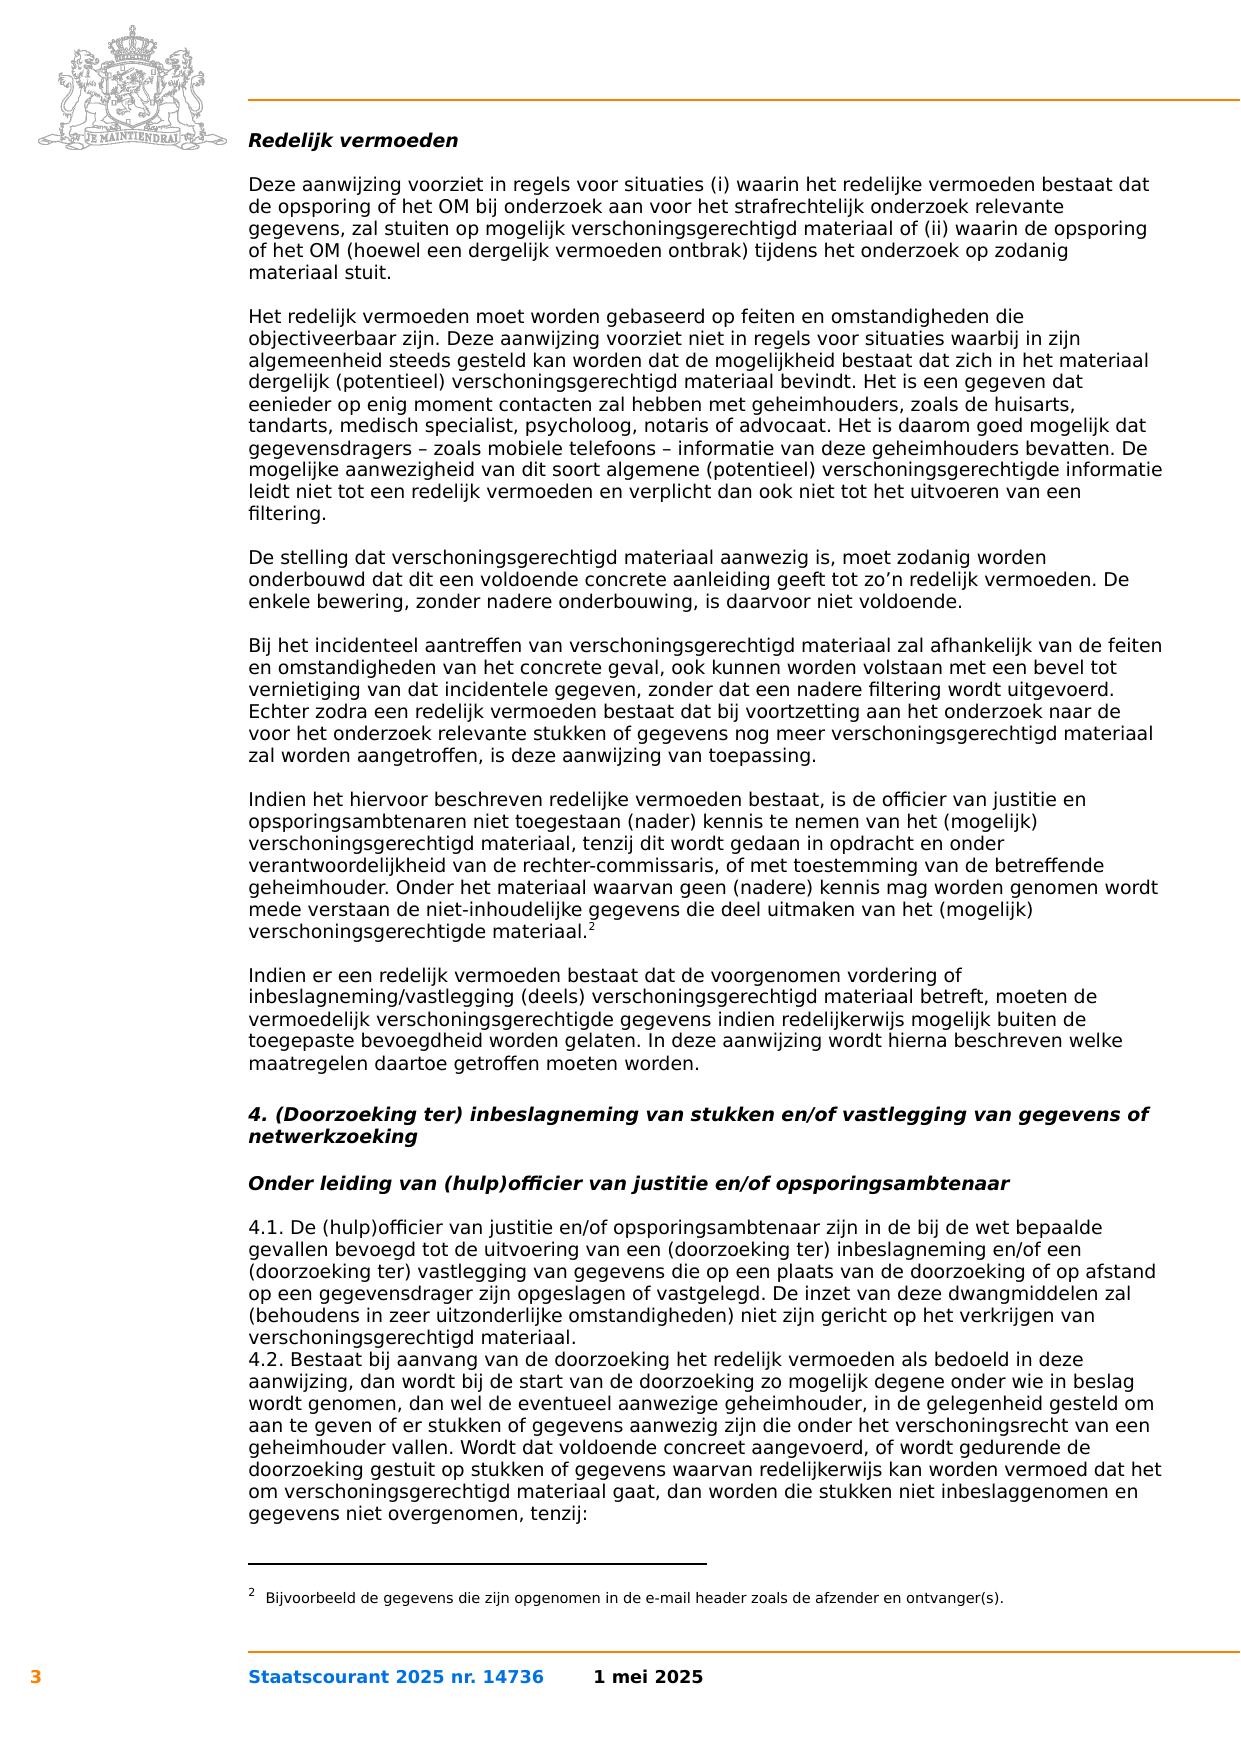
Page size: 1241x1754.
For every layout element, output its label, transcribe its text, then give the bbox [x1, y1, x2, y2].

text 4.2. Bestaat bij aanvang van de doorzoeking het redelijk vermoeden als bedoeld in deze aanwijzing, dan wordt bij de start van de doorzoeking zo mogelijk degene onder wie in beslag wordt genomen, dan wel de eventueel aanwezige geheimhouder, in de gelegenheid gesteld om aan te geven of er stukken of gegevens aanwezig zijn die onder het verschoningsrecht van een geheimhouder vallen. Wordt dat voldoende concreet aangevoerd, of wordt gedurende de doorzoeking gestuit op stukken of gegevens waarvan redelijkerwijs kan worden vermoed dat het om verschoningsgerechtigd materiaal gaat, dan worden die stukken niet inbeslaggenomen en gegevens niet overgenomen, tenzij: [248, 1349, 1163, 1525]
picture [38, 25, 227, 150]
subtitle Onder leiding van (hulp)officier van justitie en/of opsporingsambtenaar [248, 1173, 1163, 1195]
text Deze aanwijzing voorziet in regels voor situaties (i) waarin het redelijke vermoeden bestaat dat de opsporing of het OM bij onderzoek aan voor het strafrechtelijk onderzoek relevante gegevens, zal stuiten op mogelijk verschoningsgerechtigd materiaal of (ii) waarin de opsporing of het OM (hoewel een dergelijk vermoeden ontbrak) tijdens het onderzoek op zodanig materiaal stuit. [248, 174, 1163, 284]
text Indien het hiervoor beschreven redelijke vermoeden bestaat, is de officier van justitie en opsporingsambtenaren niet toegestaan (nader) kennis te nemen van het (mogelijk) verschoningsgerechtigd materiaal, tenzij dit wordt gedaan in opdracht en onder verantwoordelijkheid van de rechter-commissaris, of met toestemming van de betreffende geheimhouder. Onder het materiaal waarvan geen (nadere) kennis mag worden genomen wordt mede verstaan de niet-inhoudelijke gegevens die deel uitmaken van het (mogelijk) verschoningsgerechtigde materiaal. [248, 789, 1163, 943]
subtitle Redelijk vermoeden [248, 130, 1163, 152]
text De stelling dat verschoningsgerechtigd materiaal aanwezig is, moet zodanig worden onderbouwd dat dit een voldoende concrete aanleiding geeft tot zo’n redelijk vermoeden. De enkele bewering, zonder nadere onderbouwing, is daarvoor niet voldoende. [248, 547, 1163, 613]
text 4.1. De (hulp)officier van justitie en/of opsporingsambtenaar zijn in de bij de wet bepaalde gevallen bevoegd tot de uitvoering van een (doorzoeking ter) inbeslagneming en/of een (doorzoeking ter) vastlegging van gegevens die op een plaats van de doorzoeking of op afstand op een gegevensdrager zijn opgeslagen of vastgelegd. De inzet van deze dwangmiddelen zal (behoudens in zeer uitzonderlijke omstandigheden) niet zijn gericht op het verkrijgen van verschoningsgerechtigd materiaal. [248, 1217, 1163, 1349]
subtitle 4. (Doorzoeking ter) inbeslagneming van stukken en/of vastlegging van gegevens of netwerkzoeking [248, 1104, 1163, 1148]
text Indien er een redelijk vermoeden bestaat dat de voorgenomen vordering of inbeslagneming/vastlegging (deels) verschoningsgerechtigd materiaal betreft, moeten de vermoedelijk verschoningsgerechtigde gegevens indien redelijkerwijs mogelijk buiten de toegepaste bevoegdheid worden gelaten. In deze aanwijzing wordt hierna beschreven welke maatregelen daartoe getroffen moeten worden. [248, 964, 1163, 1074]
text Bij het incidenteel aantreffen van verschoningsgerechtigd materiaal zal afhankelijk van de feiten en omstandigheden van het concrete geval, ook kunnen worden volstaan met een bevel tot vernietiging van dat incidentele gegeven, zonder dat een nadere filtering wordt uitgevoerd. Echter zodra een redelijk vermoeden bestaat dat bij voortzetting aan het onderzoek naar de voor het onderzoek relevante stukken of gegevens nog meer verschoningsgerechtigd materiaal zal worden aangetroffen, is deze aanwijzing van toepassing. [248, 635, 1163, 767]
text Bijvoorbeeld de gegevens die zijn opgenomen in de e-mail header zoals de afzender en ontvanger(s). [248, 1586, 1163, 1608]
text Het redelijk vermoeden moet worden gebaseerd op feiten en omstandigheden die objectiveerbaar zijn. Deze aanwijzing voorziet niet in regels voor situaties waarbij in zijn algemeenheid steeds gesteld kan worden dat de mogelijkheid bestaat dat zich in het materiaal dergelijk (potentieel) verschoningsgerechtigd materiaal bevindt. Het is een gegeven dat eenieder op enig moment contacten zal hebben met geheimhouders, zoals de huisarts, tandarts, medisch specialist, psycholoog, notaris of advocaat. Het is daarom goed mogelijk dat gegevensdragers – zoals mobiele telefoons – informatie van deze geheimhouders bevatten. De mogelijke aanwezigheid van dit soort algemene (potentieel) verschoningsgerechtigde informatie leidt niet tot een redelijk vermoeden en verplicht dan ook niet tot het uitvoeren van een filtering. [248, 306, 1163, 525]
